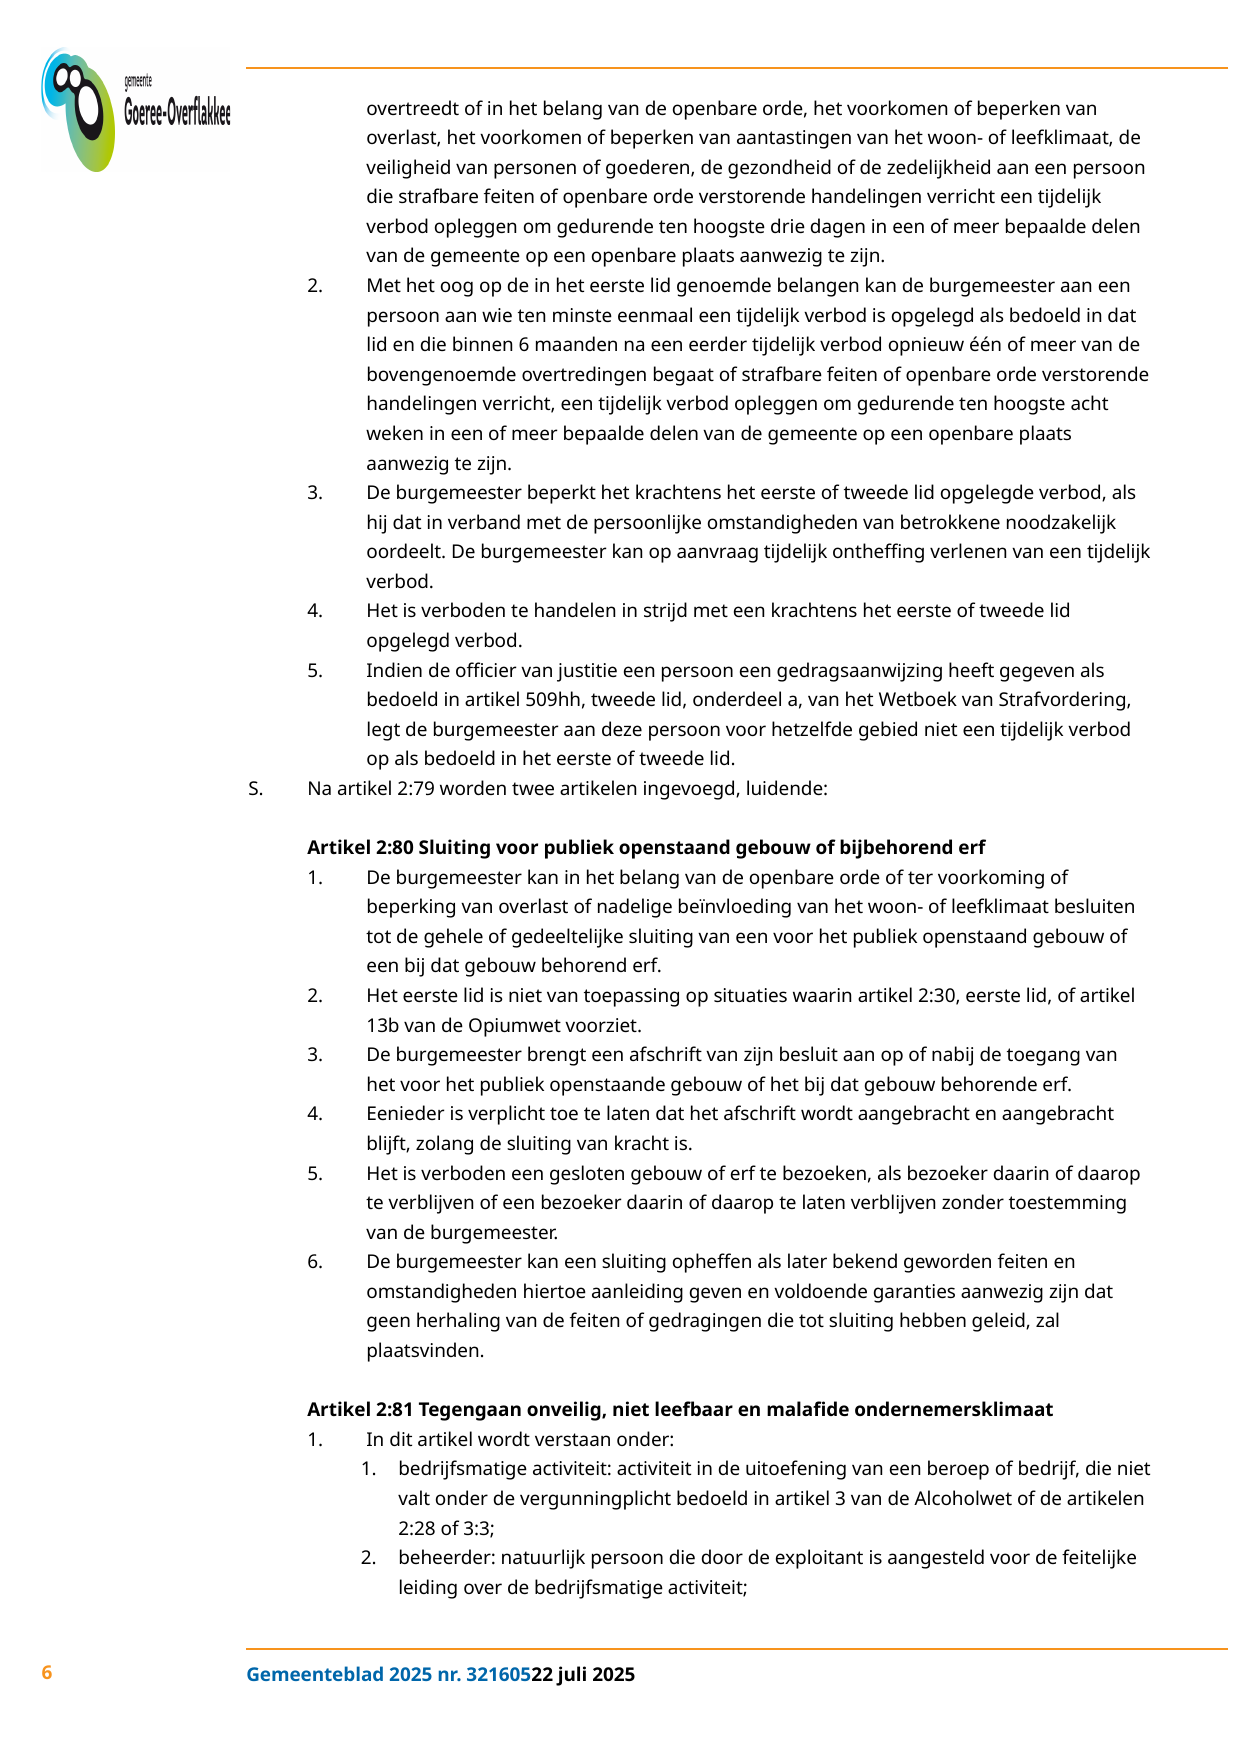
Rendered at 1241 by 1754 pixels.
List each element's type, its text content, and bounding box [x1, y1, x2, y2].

list Eenieder is verplicht toe te laten dat het afschrift wordt aangebracht en aangebracht blijft, zolang de sluiting van kracht is. [307, 1101, 1152, 1156]
list Artikel 2:80 Sluiting voor publiek openstaand gebouw of bijbehorend erf [248, 834, 1152, 860]
list overtreedt of in het belang van de openbare orde, het voorkomen of beperken van overlast, het voorkomen of beperken van aantastingen van het woon- of leefklimaat, de veiligheid van personen of goederen, de gezondheid of de zedelijkheid aan een persoon die strafbare feiten of openbare orde verstorende handelingen verricht een tijdelijk verbod opleggen om gedurende ten hoogste drie dagen in een of meer bepaalde delen van de gemeente op een openbare plaats aanwezig te zijn. [307, 95, 1152, 268]
list Artikel 2:81 Tegengaan onveilig, niet leefbaar en malafide ondernemersklimaat [248, 1396, 1152, 1422]
picture [41, 47, 231, 172]
list bedrijfsmatige activiteit: activiteit in de uitoefening van een beroep of bedrijf, die niet valt onder de vergunningplicht bedoeld in artikel 3 van de Alcoholwet of de artikelen 2:28 of 3:3; [361, 1456, 1152, 1541]
list Met het oog op de in het eerste lid genoemde belangen kan de burgemeester aan een persoon aan wie ten minste eenmaal een tijdelijk verbod is opgelegd als bedoeld in dat lid en die binnen 6 maanden na een eerder tijdelijk verbod opnieuw één of meer van de bovengenoemde overtredingen begaat of strafbare feiten of openbare orde verstorende handelingen verricht, een tijdelijk verbod opleggen om gedurende ten hoogste acht weken in een of meer bepaalde delen van de gemeente op een openbare plaats aanwezig te zijn. [307, 272, 1152, 476]
list De burgemeester kan in het belang van de openbare orde of ter voorkoming of beperking van overlast of nadelige beïnvloeding van het woon- of leefklimaat besluiten tot de gehele of gedeeltelijke sluiting van een voor het publiek openstaand gebouw of een bij dat gebouw behorend erf. [307, 864, 1152, 978]
list Indien de officier van justitie een persoon een gedragsaanwijzing heeft gegeven als bedoeld in artikel 509hh, tweede lid, onderdeel a, van het Wetboek van Strafvordering, legt de burgemeester aan deze persoon voor hetzelfde gebied niet een tijdelijk verbod op als bedoeld in het eerste of tweede lid. [307, 657, 1152, 771]
list Het is verboden een gesloten gebouw of erf te bezoeken, als bezoeker daarin of daarop te verblijven of een bezoeker daarin of daarop te laten verblijven zonder toestemming van de burgemeester. [307, 1160, 1152, 1245]
list De burgemeester brengt een afschrift van zijn besluit aan op of nabij de toegang van het voor het publiek openstaande gebouw of het bij dat gebouw behorende erf. [307, 1041, 1152, 1097]
list Het is verboden te handelen in strijd met een krachtens het eerste of tweede lid opgelegd verbod. [307, 598, 1152, 653]
list Het eerste lid is niet van toepassing op situaties waarin artikel 2:30, eerste lid, of artikel 13b van de Opiumwet voorziet. [307, 982, 1152, 1038]
list De burgemeester kan een sluiting opheffen als later bekend geworden feiten en omstandigheden hiertoe aanleiding geven en voldoende garanties aanwezig zijn dat geen herhaling van de feiten of gedragingen die tot sluiting hebben geleid, zal plaatsvinden. [307, 1248, 1152, 1363]
list Na artikel 2:79 worden twee artikelen ingevoegd, luidende: [248, 775, 1152, 801]
list In dit artikel wordt verstaan onder: [307, 1426, 1152, 1452]
list beheerder: natuurlijk persoon die door de exploitant is aangesteld voor de feitelijke leiding over de bedrijfsmatige activiteit; [361, 1544, 1152, 1600]
list De burgemeester beperkt het krachtens het eerste of tweede lid opgelegde verbod, als hij dat in verband met de persoonlijke omstandigheden van betrokkene noodzakelijk oordeelt. De burgemeester kan op aanvraag tijdelijk ontheffing verlenen van een tijdelijk verbod. [307, 479, 1152, 594]
